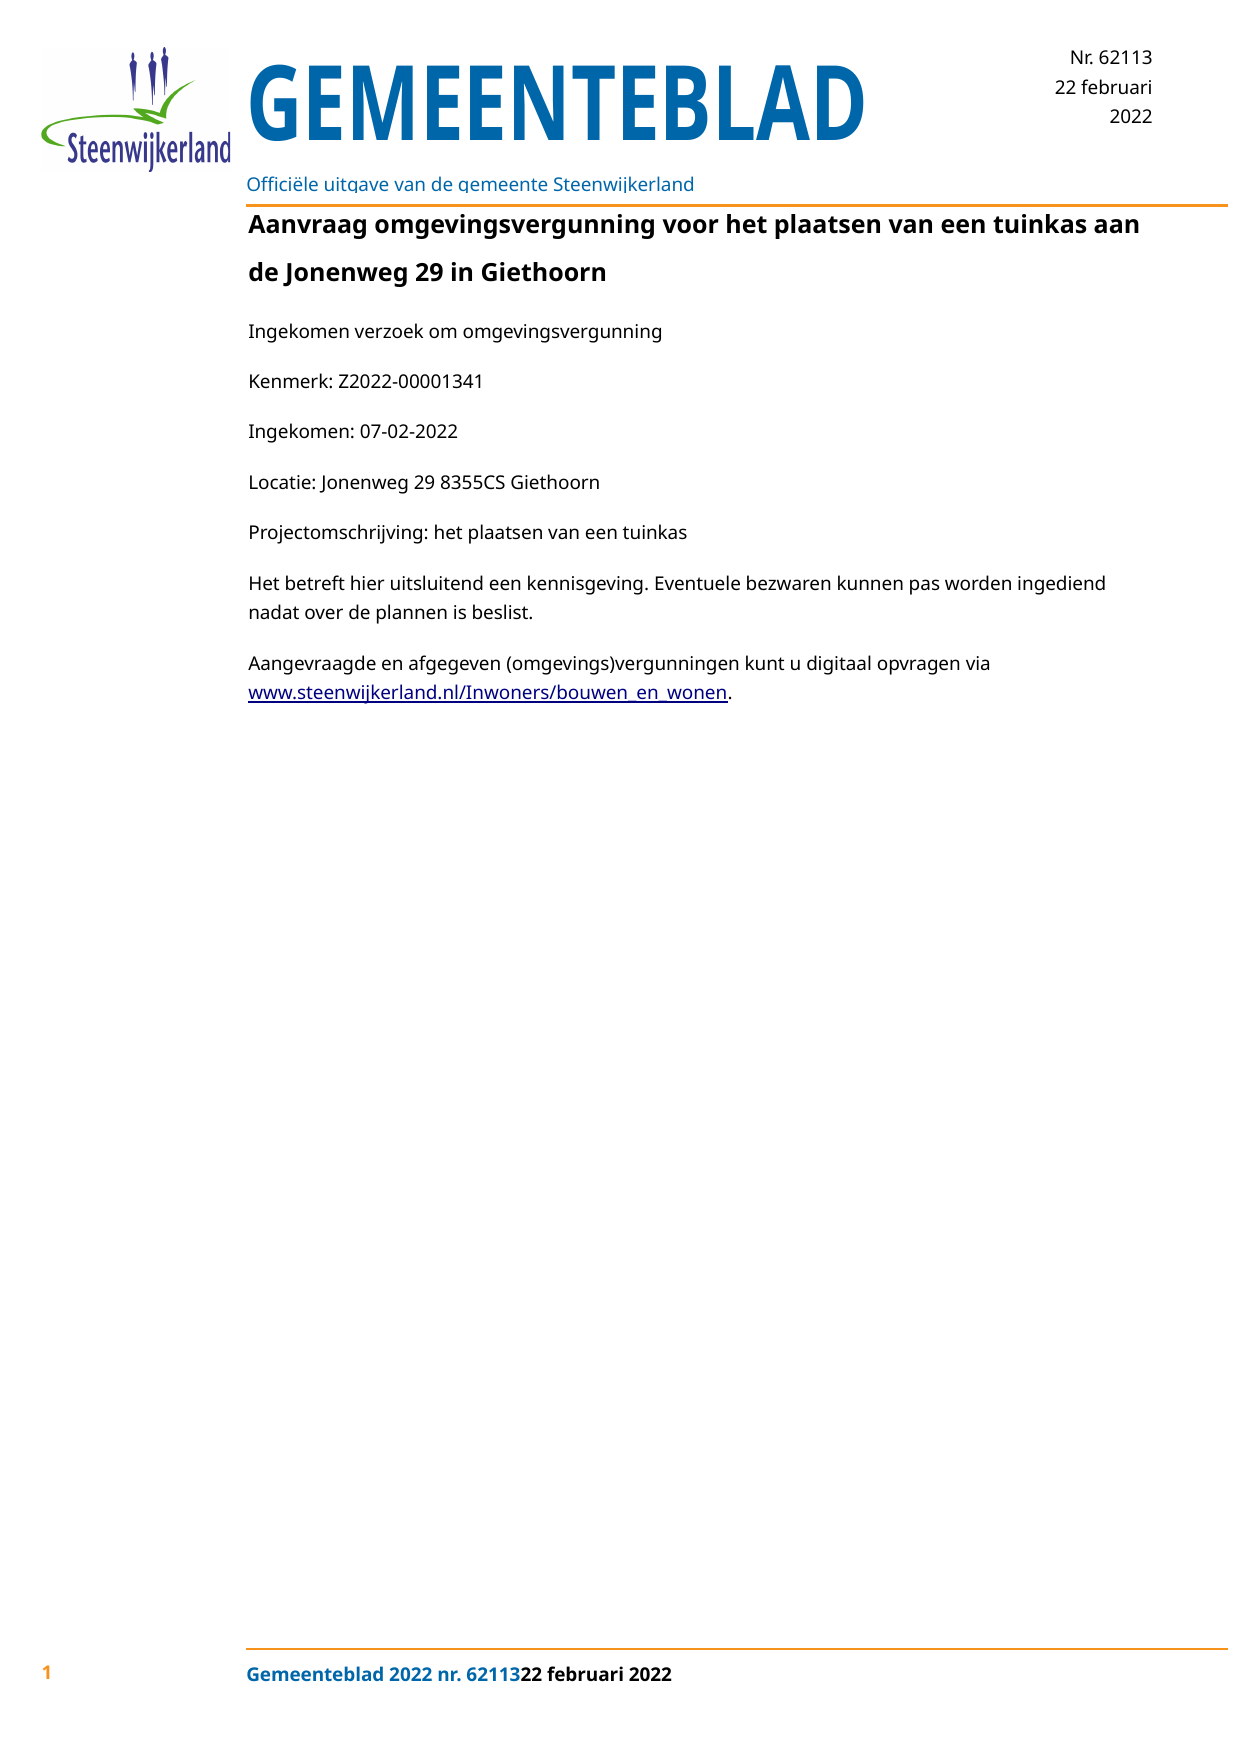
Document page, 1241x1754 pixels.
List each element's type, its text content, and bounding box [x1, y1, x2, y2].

text Aanvraag omgevingsvergunning voor het plaatsen van een tuinkas aan de Jonenweg 29 in Giethoorn [248, 207, 1152, 288]
text Aangevraagde en afgegeven (omgevings)vergunningen kunt u digitaal opvragen via www.steenwijkerland.nl/Inwoners/bouwen_en_wonen. [248, 650, 1152, 705]
text Ingekomen verzoek om omgevingsvergunning [248, 318, 1152, 344]
text Het betreft hier uitsluitend een kennisgeving. Eventuele bezwaren kunnen pas worden ingediend nadat over de plannen is beslist. [248, 570, 1152, 625]
picture [41, 47, 231, 172]
text Locatie: Jonenweg 29 8355CS Giethoorn [248, 469, 1152, 495]
text Ingekomen: 07-02-2022 [248, 419, 1152, 444]
text Projectomschrijving: het plaatsen van een tuinkas [248, 519, 1152, 545]
text Kenmerk: Z2022-00001341 [248, 368, 1152, 394]
